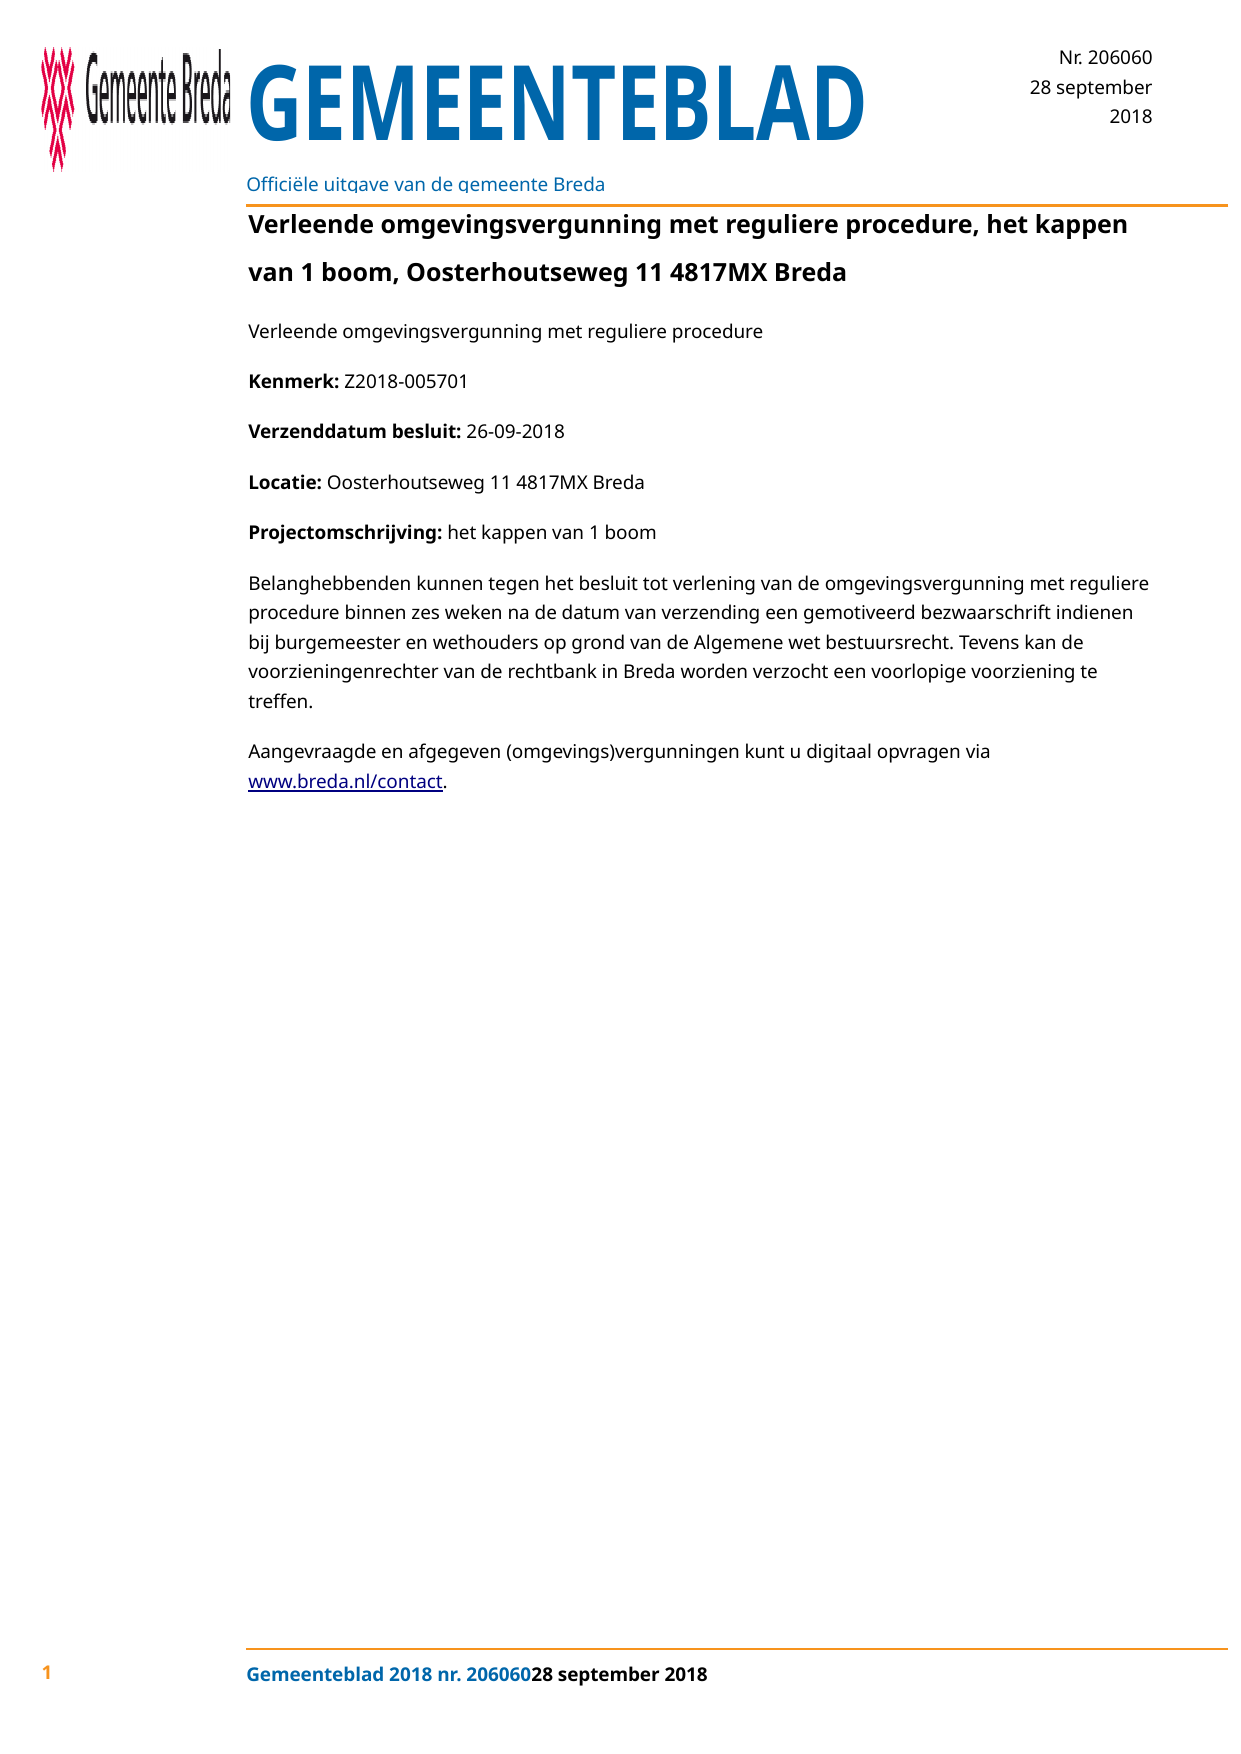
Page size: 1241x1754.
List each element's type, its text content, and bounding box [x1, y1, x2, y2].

text Belanghebbenden kunnen tegen het besluit tot verlening van de omgevingsvergunning met reguliere procedure binnen zes weken na de datum van verzending een gemotiveerd bezwaarschrift indienen bij burgemeester en wethouders op grond van de Algemene wet bestuursrecht. Tevens kan de voorzieningenrechter van de rechtbank in Breda worden verzocht een voorlopige voorziening te treffen. [248, 570, 1152, 714]
text Kenmerk: Z2018-005701 [248, 368, 1152, 394]
text Projectomschrijving: het kappen van 1 boom [248, 519, 1152, 545]
text Aangevraagde en afgegeven (omgevings)vergunningen kunt u digitaal opvragen via www.breda.nl/contact. [248, 739, 1152, 794]
text Verleende omgevingsvergunning met reguliere procedure [248, 318, 1152, 344]
text Locatie: Oosterhoutseweg 11 4817MX Breda [248, 469, 1152, 495]
picture [41, 47, 231, 172]
text Verzenddatum besluit: 26-09-2018 [248, 419, 1152, 444]
text Verleende omgevingsvergunning met reguliere procedure, het kappen van 1 boom, Oosterhoutseweg 11 4817MX Breda [248, 207, 1152, 288]
